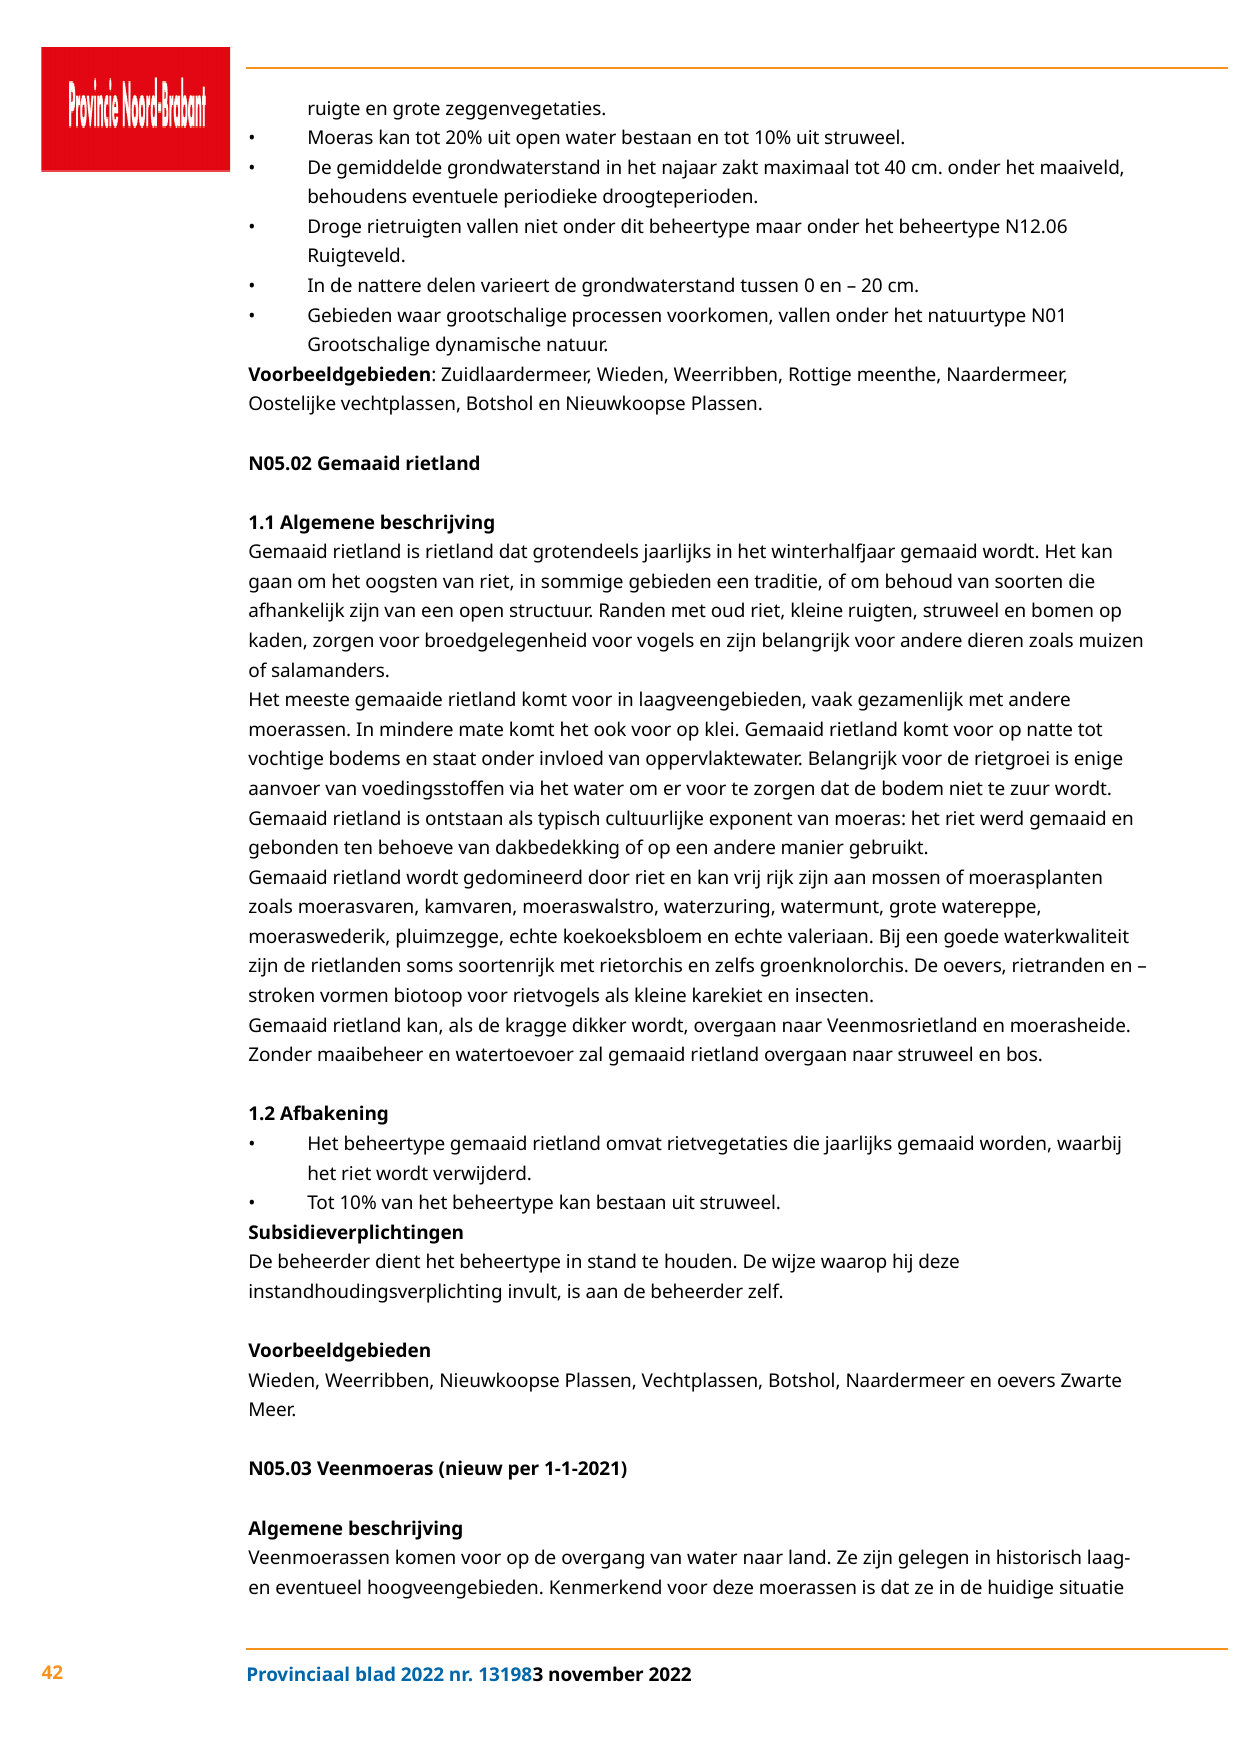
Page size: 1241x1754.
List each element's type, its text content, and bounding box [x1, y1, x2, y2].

text 1.1 Algemene beschrijving [248, 509, 1152, 535]
text Voorbeeldgebieden: Zuidlaardermeer, Wieden, Weerribben, Rottige meenthe, Naardermeer, Oostelijke vechtplassen, Botshol en Nieuwkoopse Plassen. [248, 361, 1152, 416]
text Voorbeeldgebieden [248, 1337, 1152, 1363]
list Droge rietruigten vallen niet onder dit beheertype maar onder het beheertype N12.06 Ruigteveld. [248, 213, 1152, 268]
list Moeras kan tot 20% uit open water bestaan en tot 10% uit struweel. [248, 124, 1152, 150]
text Gemaaid rietland is rietland dat grotendeels jaarlijks in het winterhalfjaar gemaaid wordt. Het kan gaan om het oogsten van riet, in sommige gebieden een traditie, of om behoud van soorten die afhankelijk zijn van een open structuur. Randen met oud riet, kleine ruigten, struweel en bomen op kaden, zorgen voor broedgelegenheid voor vogels en zijn belangrijk voor andere dieren zoals muizen of salamanders. [248, 538, 1152, 683]
text N05.02 Gemaaid rietland [248, 450, 1152, 476]
text N05.03 Veenmoeras (nieuw per 1-1-2021) [248, 1456, 1152, 1481]
text Veenmoerassen komen voor op de overgang van water naar land. Ze zijn gelegen in historisch laag- en eventueel hoogveengebieden. Kenmerkend voor deze moerassen is dat ze in de huidige situatie [248, 1544, 1152, 1600]
list Gebieden waar grootschalige processen voorkomen, vallen onder het natuurtype N01 Grootschalige dynamische natuur. [248, 302, 1152, 357]
text Subsidieverplichtingen [248, 1219, 1152, 1245]
text 1.2 Afbakening [248, 1101, 1152, 1126]
text Gemaaid rietland wordt gedomineerd door riet en kan vrij rijk zijn aan mossen of moerasplanten zoals moerasvaren, kamvaren, moeraswalstro, waterzuring, watermunt, grote watereppe, moeraswederik, pluimzegge, echte koekoeksbloem en echte valeriaan. Bij een goede waterkwaliteit zijn de rietlanden soms soortenrijk met rietorchis en zelfs groenknolorchis. De oevers, rietranden en –stroken vormen biotoop voor rietvogels als kleine karekiet en insecten. [248, 864, 1152, 1008]
text Algemene beschrijving [248, 1515, 1152, 1541]
list Het beheertype gemaaid rietland omvat rietvegetaties die jaarlijks gemaaid worden, waarbij het riet wordt verwijderd. [248, 1130, 1152, 1186]
list In de nattere delen varieert de grondwaterstand tussen 0 en – 20 cm. [248, 272, 1152, 298]
list De gemiddelde grondwaterstand in het najaar zakt maximaal tot 40 cm. onder het maaiveld, behoudens eventuele periodieke droogteperioden. [248, 154, 1152, 209]
list Tot 10% van het beheertype kan bestaan uit struweel. [248, 1189, 1152, 1215]
text De beheerder dient het beheertype in stand te houden. De wijze waarop hij deze instandhoudingsverplichting invult, is aan de beheerder zelf. [248, 1248, 1152, 1304]
text Gemaaid rietland kan, als de kragge dikker wordt, overgaan naar Veenmosrietland en moerasheide. Zonder maaibeheer en watertoevoer zal gemaaid rietland overgaan naar struweel en bos. [248, 1012, 1152, 1067]
text Wieden, Weerribben, Nieuwkoopse Plassen, Vechtplassen, Botshol, Naardermeer en oevers Zwarte Meer. [248, 1367, 1152, 1422]
list ruigte en grote zeggenvegetaties. [248, 95, 1152, 121]
text Het meeste gemaaide rietland komt voor in laagveengebieden, vaak gezamenlijk met andere moerassen. In mindere mate komt het ook voor op klei. Gemaaid rietland komt voor op natte tot vochtige bodems en staat onder invloed van oppervlaktewater. Belangrijk voor de rietgroei is enige aanvoer van voedingsstoffen via het water om er voor te zorgen dat de bodem niet te zuur wordt. Gemaaid rietland is ontstaan als typisch cultuurlijke exponent van moeras: het riet werd gemaaid en gebonden ten behoeve van dakbedekking of op een andere manier gebruikt. [248, 686, 1152, 860]
picture [41, 47, 231, 172]
